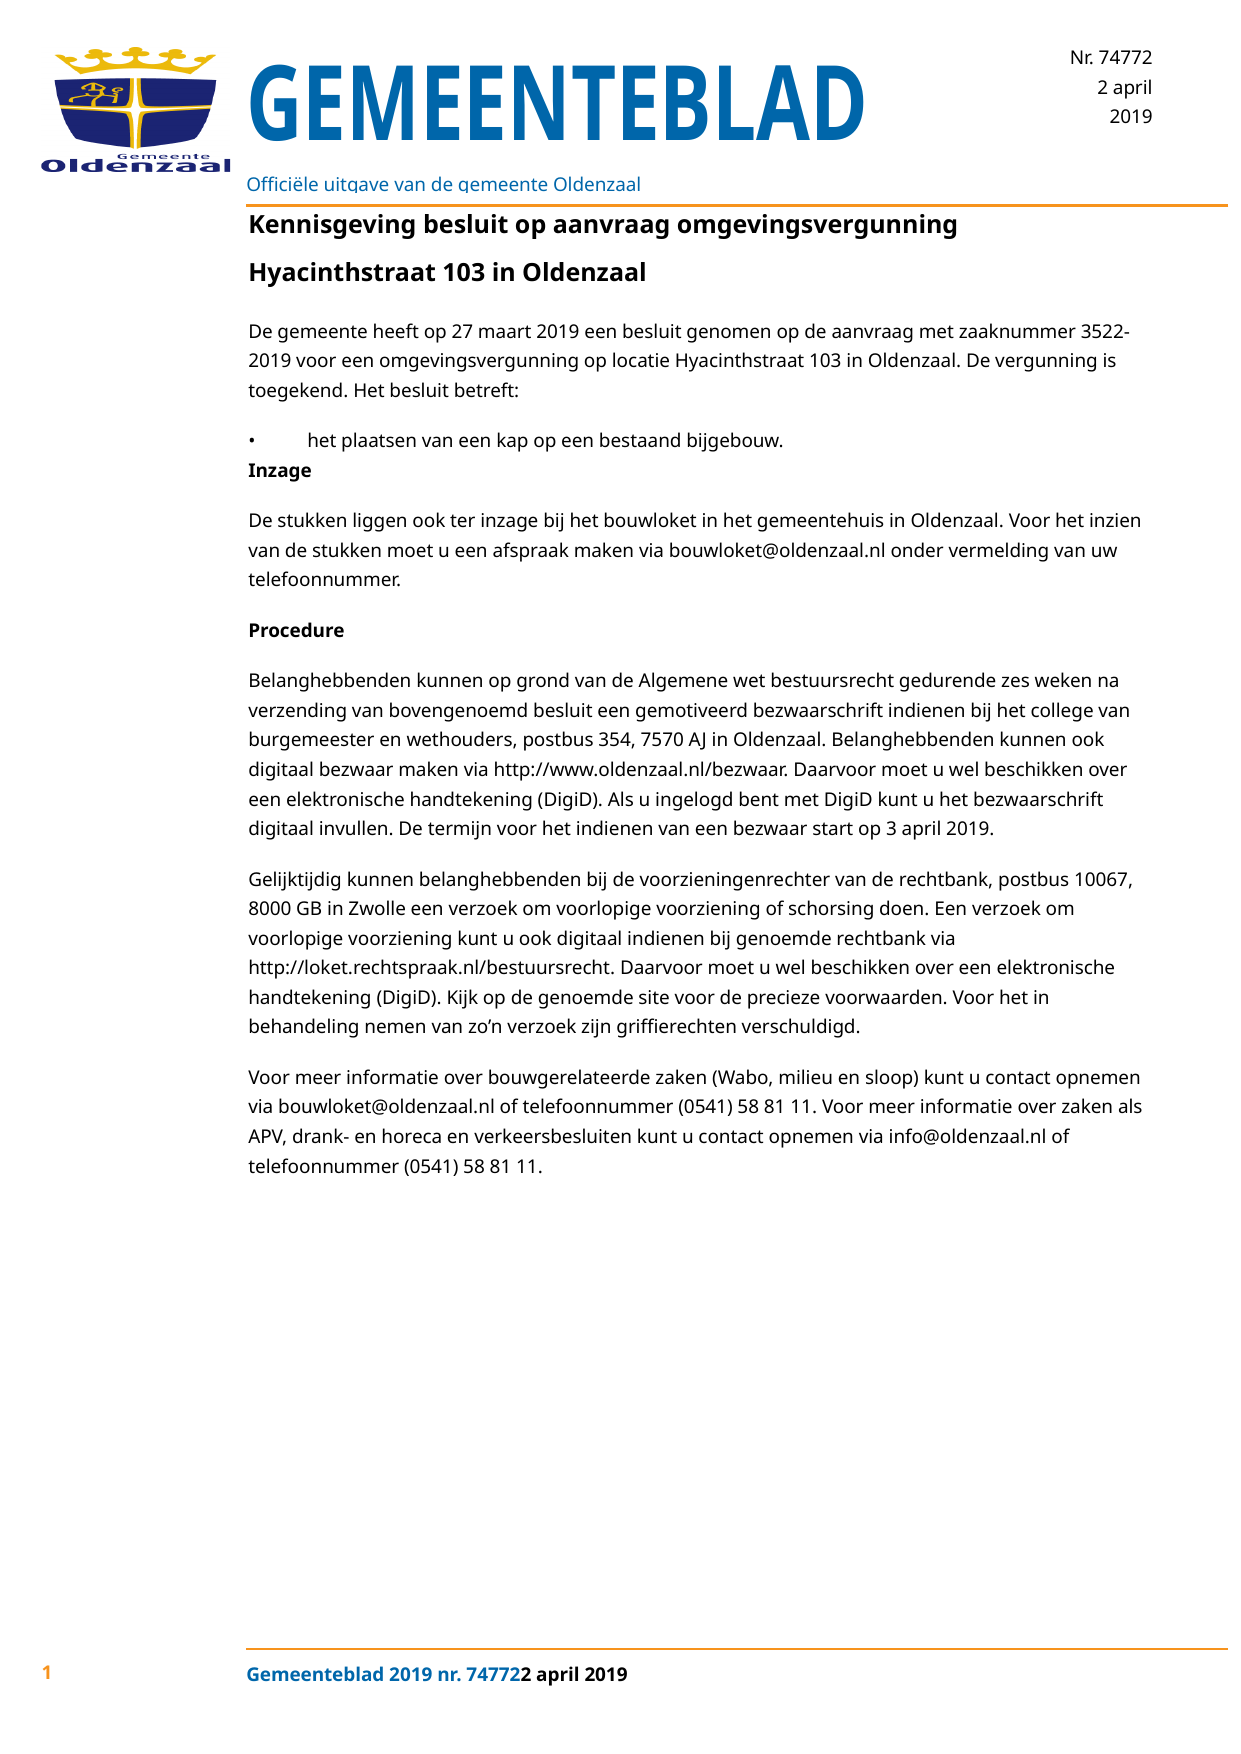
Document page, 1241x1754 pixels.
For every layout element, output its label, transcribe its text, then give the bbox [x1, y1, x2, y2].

text Procedure [248, 617, 1152, 643]
text De stukken liggen ook ter inzage bij het bouwloket in het gemeentehuis in Oldenzaal. Voor het inzien van de stukken moet u een afspraak maken via bouwloket@oldenzaal.nl onder vermelding van uw telefoonnummer. [248, 507, 1152, 592]
list het plaatsen van een kap op een bestaand bijgebouw. [248, 427, 1152, 453]
text Inzage [248, 457, 1152, 483]
text Kennisgeving besluit op aanvraag omgevingsvergunning Hyacinthstraat 103 in Oldenzaal [248, 207, 1152, 288]
text De gemeente heeft op 27 maart 2019 een besluit genomen op de aanvraag met zaaknummer 3522-2019 voor een omgevingsvergunning op locatie Hyacinthstraat 103 in Oldenzaal. De vergunning is toegekend. Het besluit betreft: [248, 318, 1152, 403]
text Gelijktijdig kunnen belanghebbenden bij de voorzieningenrechter van de rechtbank, postbus 10067, 8000 GB in Zwolle een verzoek om voorlopige voorziening of schorsing doen. Een verzoek om voorlopige voorziening kunt u ook digitaal indienen bij genoemde rechtbank via http://loket.rechtspraak.nl/bestuursrecht. Daarvoor moet u wel beschikken over een elektronische handtekening (DigiD). Kijk op de genoemde site voor de precieze voorwaarden. Voor het in behandeling nemen van zo’n verzoek zijn griffierechten verschuldigd. [248, 866, 1152, 1039]
text Voor meer informatie over bouwgerelateerde zaken (Wabo, milieu en sloop) kunt u contact opnemen via bouwloket@oldenzaal.nl of telefoonnummer (0541) 58 81 11. Voor meer informatie over zaken als APV, drank- en horeca en verkeersbesluiten kunt u contact opnemen via info@oldenzaal.nl of telefoonnummer (0541) 58 81 11. [248, 1064, 1152, 1179]
text Belanghebbenden kunnen op grond van de Algemene wet bestuursrecht gedurende zes weken na verzending van bovengenoemd besluit een gemotiveerd bezwaarschrift indienen bij het college van burgemeester en wethouders, postbus 354, 7570 AJ in Oldenzaal. Belanghebbenden kunnen ook digitaal bezwaar maken via http://www.oldenzaal.nl/bezwaar. Daarvoor moet u wel beschikken over een elektronische handtekening (DigiD). Als u ingelogd bent met DigiD kunt u het bezwaarschrift digitaal invullen. De termijn voor het indienen van een bezwaar start op 3 april 2019. [248, 667, 1152, 841]
picture [41, 47, 231, 172]
